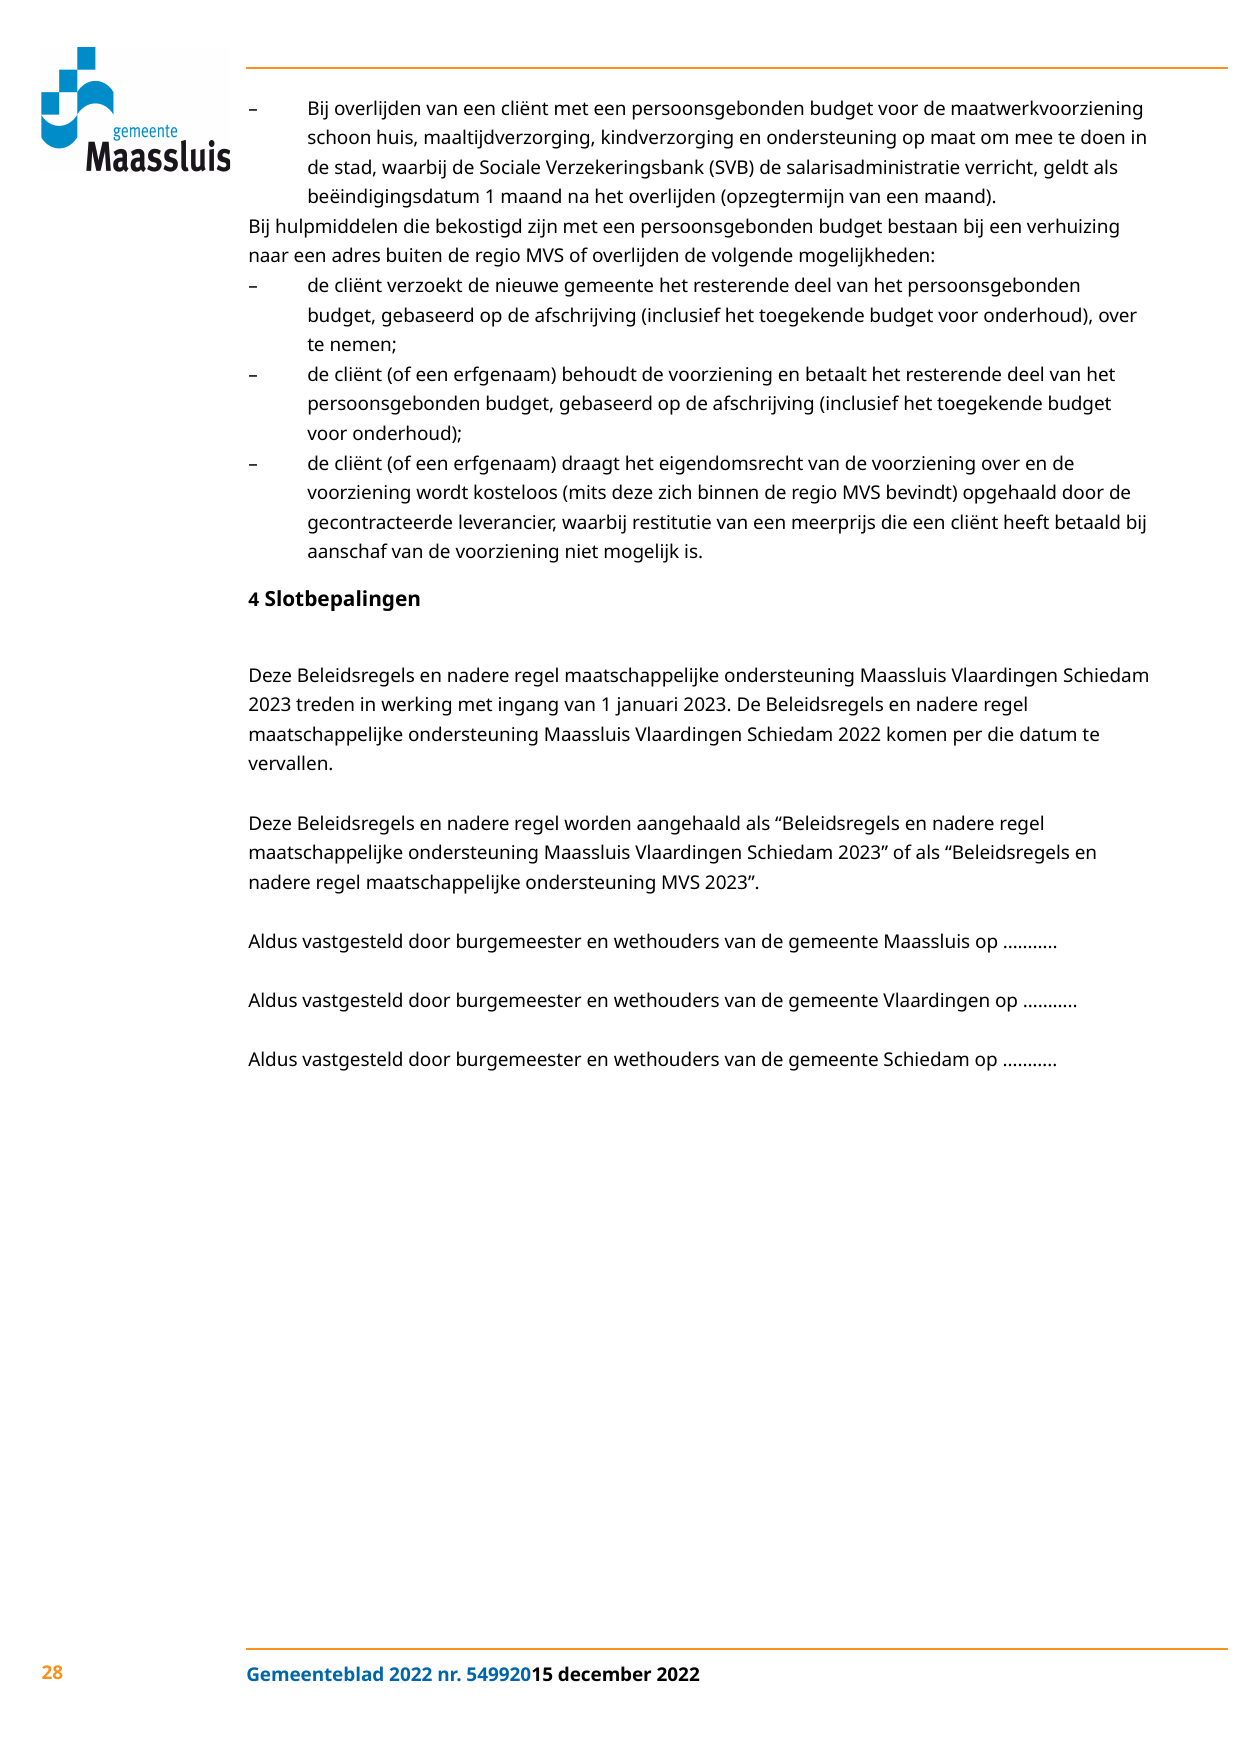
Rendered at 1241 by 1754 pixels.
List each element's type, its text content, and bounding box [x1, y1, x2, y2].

text Deze Beleidsregels en nadere regel worden aangehaald als “Beleidsregels en nadere regel maatschappelijke ondersteuning Maassluis Vlaardingen Schiedam 2023” of als “Beleidsregels en nadere regel maatschappelijke ondersteuning MVS 2023”. [248, 810, 1152, 895]
list de cliënt verzoekt de nieuwe gemeente het resterende deel van het persoonsgebonden budget, gebaseerd op de afschrijving (inclusief het toegekende budget voor onderhoud), over te nemen; [248, 272, 1152, 357]
text Bij hulpmiddelen die bekostigd zijn met een persoonsgebonden budget bestaan bij een verhuizing naar een adres buiten de regio MVS of overlijden de volgende mogelijkheden: [248, 213, 1152, 268]
text Aldus vastgesteld door burgemeester en wethouders van de gemeente Maassluis op ……….. [248, 928, 1152, 954]
picture [41, 47, 231, 172]
text Aldus vastgesteld door burgemeester en wethouders van de gemeente Vlaardingen op ……….. [248, 987, 1152, 1013]
list Bij overlijden van een cliënt met een persoonsgebonden budget voor de maatwerkvoorziening schoon huis, maaltijdverzorging, kindverzorging en ondersteuning op maat om mee te doen in de stad, waarbij de Sociale Verzekeringsbank (SVB) de salarisadministratie verricht, geldt als beëindigingsdatum 1 maand na het overlijden (opzegtermijn van een maand). [248, 95, 1152, 209]
list de cliënt (of een erfgenaam) draagt het eigendomsrecht van de voorziening over en de voorziening wordt kosteloos (mits deze zich binnen de regio MVS bevindt) opgehaald door de gecontracteerde leverancier, waarbij restitutie van een meerprijs die een cliënt heeft betaald bij aanschaf van de voorziening niet mogelijk is. [248, 450, 1152, 564]
text Deze Beleidsregels en nadere regel maatschappelijke ondersteuning Maassluis Vlaardingen Schiedam 2023 treden in werking met ingang van 1 januari 2023. De Beleidsregels en nadere regel maatschappelijke ondersteuning Maassluis Vlaardingen Schiedam 2022 komen per die datum te vervallen. [248, 662, 1152, 776]
text 4 Slotbepalingen [248, 584, 1152, 613]
picture [41, 47, 77, 92]
text Aldus vastgesteld door burgemeester en wethouders van de gemeente Schiedam op ……….. [248, 1046, 1152, 1072]
list de cliënt (of een erfgenaam) behoudt de voorziening en betaalt het resterende deel van het persoonsgebonden budget, gebaseerd op de afschrijving (inclusief het toegekende budget voor onderhoud); [248, 361, 1152, 446]
